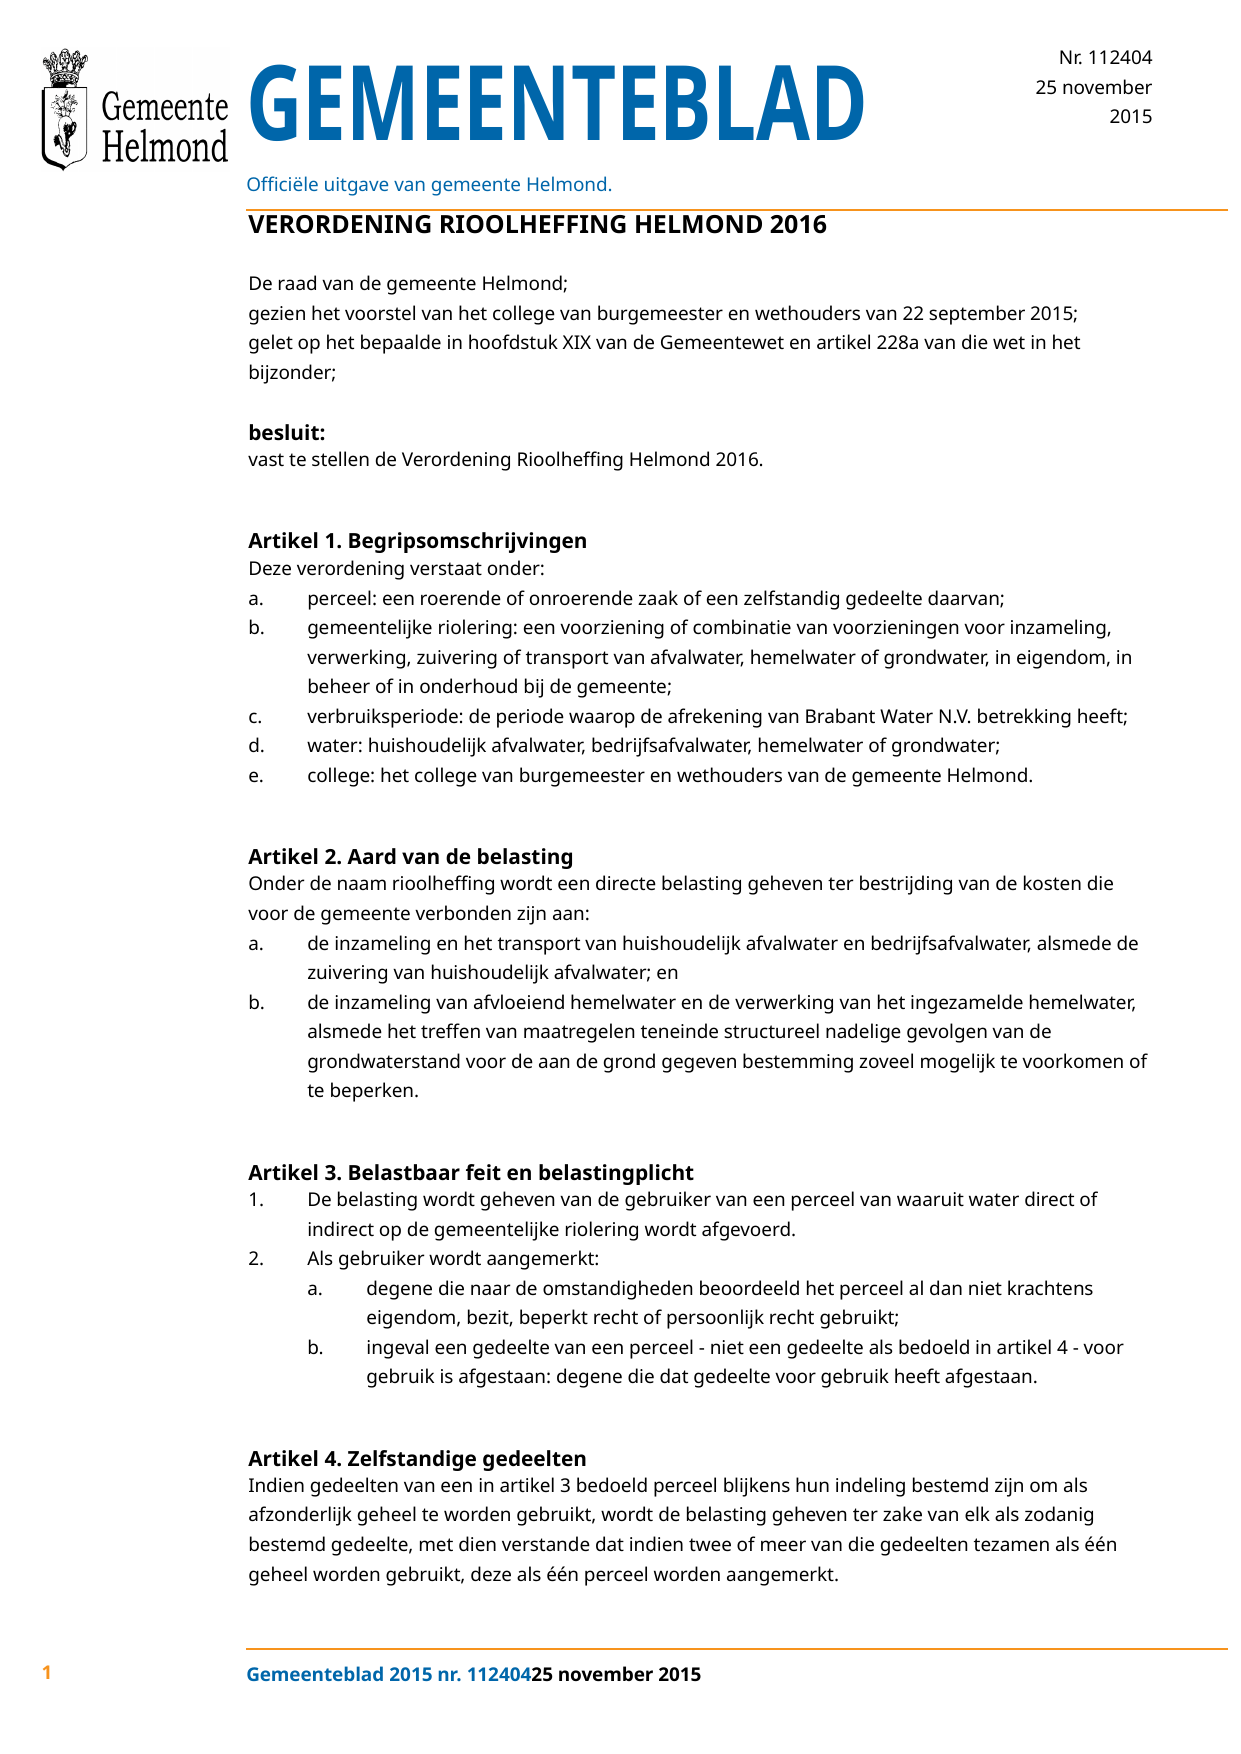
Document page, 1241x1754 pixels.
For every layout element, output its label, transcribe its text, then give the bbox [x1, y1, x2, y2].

text Onder de naam rioolheffing wordt een directe belasting geheven ter bestrijding van de kosten die voor de gemeente verbonden zijn aan: [248, 871, 1152, 926]
text besluit: [248, 418, 1152, 447]
list verbruiksperiode: de periode waarop de afrekening van Brabant Water N.V. betrekking heeft; [248, 703, 1152, 729]
text Artikel 3. Belastbaar feit en belastingplicht [248, 1158, 1152, 1186]
text vast te stellen de Verordening Rioolheffing Helmond 2016. [248, 447, 1152, 472]
list ingeval een gedeelte van een perceel - niet een gedeelte als bedoeld in artikel 4 - voor gebruik is afgestaan: degene die dat gedeelte voor gebruik heeft afgestaan. [307, 1334, 1152, 1389]
text VERORDENING RIOOLHEFFING HELMOND 2016 [248, 211, 1152, 241]
list de inzameling van afvloeiend hemelwater en de verwerking van het ingezamelde hemelwater, alsmede het treffen van maatregelen teneinde structureel nadelige gevolgen van de grondwaterstand voor de aan de grond gegeven bestemming zoveel mogelijk te voorkomen of te beperken. [248, 989, 1152, 1103]
list perceel: een roerende of onroerende zaak of een zelfstandig gedeelte daarvan; [248, 585, 1152, 610]
text Indien gedeelten van een in artikel 3 bedoeld perceel blijkens hun indeling bestemd zijn om als afzonderlijk geheel te worden gebruikt, wordt de belasting geheven ter zake van elk als zodanig bestemd gedeelte, met dien verstande dat indien twee of meer van die gedeelten tezamen als één geheel worden gebruikt, deze als één perceel worden aangemerkt. [248, 1472, 1152, 1587]
list degene die naar de omstandigheden beoordeeld het perceel al dan niet krachtens eigendom, bezit, beperkt recht of persoonlijk recht gebruikt; [307, 1275, 1152, 1330]
list De belasting wordt geheven van de gebruiker van een perceel van waaruit water direct of indirect op de gemeentelijke riolering wordt afgevoerd. [248, 1186, 1152, 1241]
list de inzameling en het transport van huishoudelijk afvalwater en bedrijfsafvalwater, alsmede de zuivering van huishoudelijk afvalwater; en [248, 930, 1152, 985]
text Artikel 4. Zelfstandige gedeelten [248, 1444, 1152, 1472]
list water: huishoudelijk afvalwater, bedrijfsafvalwater, hemelwater of grondwater; [248, 733, 1152, 758]
picture [41, 47, 231, 172]
list Als gebruiker wordt aangemerkt: [248, 1245, 1152, 1271]
text Deze verordening verstaat onder: [248, 555, 1152, 581]
text gelet op het bepaalde in hoofdstuk XIX van de Gemeentewet en artikel 228a van die wet in het bijzonder; [248, 329, 1152, 385]
text Artikel 2. Aard van de belasting [248, 842, 1152, 871]
list college: het college van burgemeester en wethouders van de gemeente Helmond. [248, 762, 1152, 788]
text De raad van de gemeente Helmond; [248, 270, 1152, 296]
list gemeentelijke riolering: een voorziening of combinatie van voorzieningen voor inzameling, verwerking, zuivering of transport van afvalwater, hemelwater of grondwater, in eigendom, in beheer of in onderhoud bij de gemeente; [248, 614, 1152, 699]
text gezien het voorstel van het college van burgemeester en wethouders van 22 september 2015; [248, 300, 1152, 326]
text Artikel 1. Begripsomschrijvingen [248, 527, 1152, 555]
